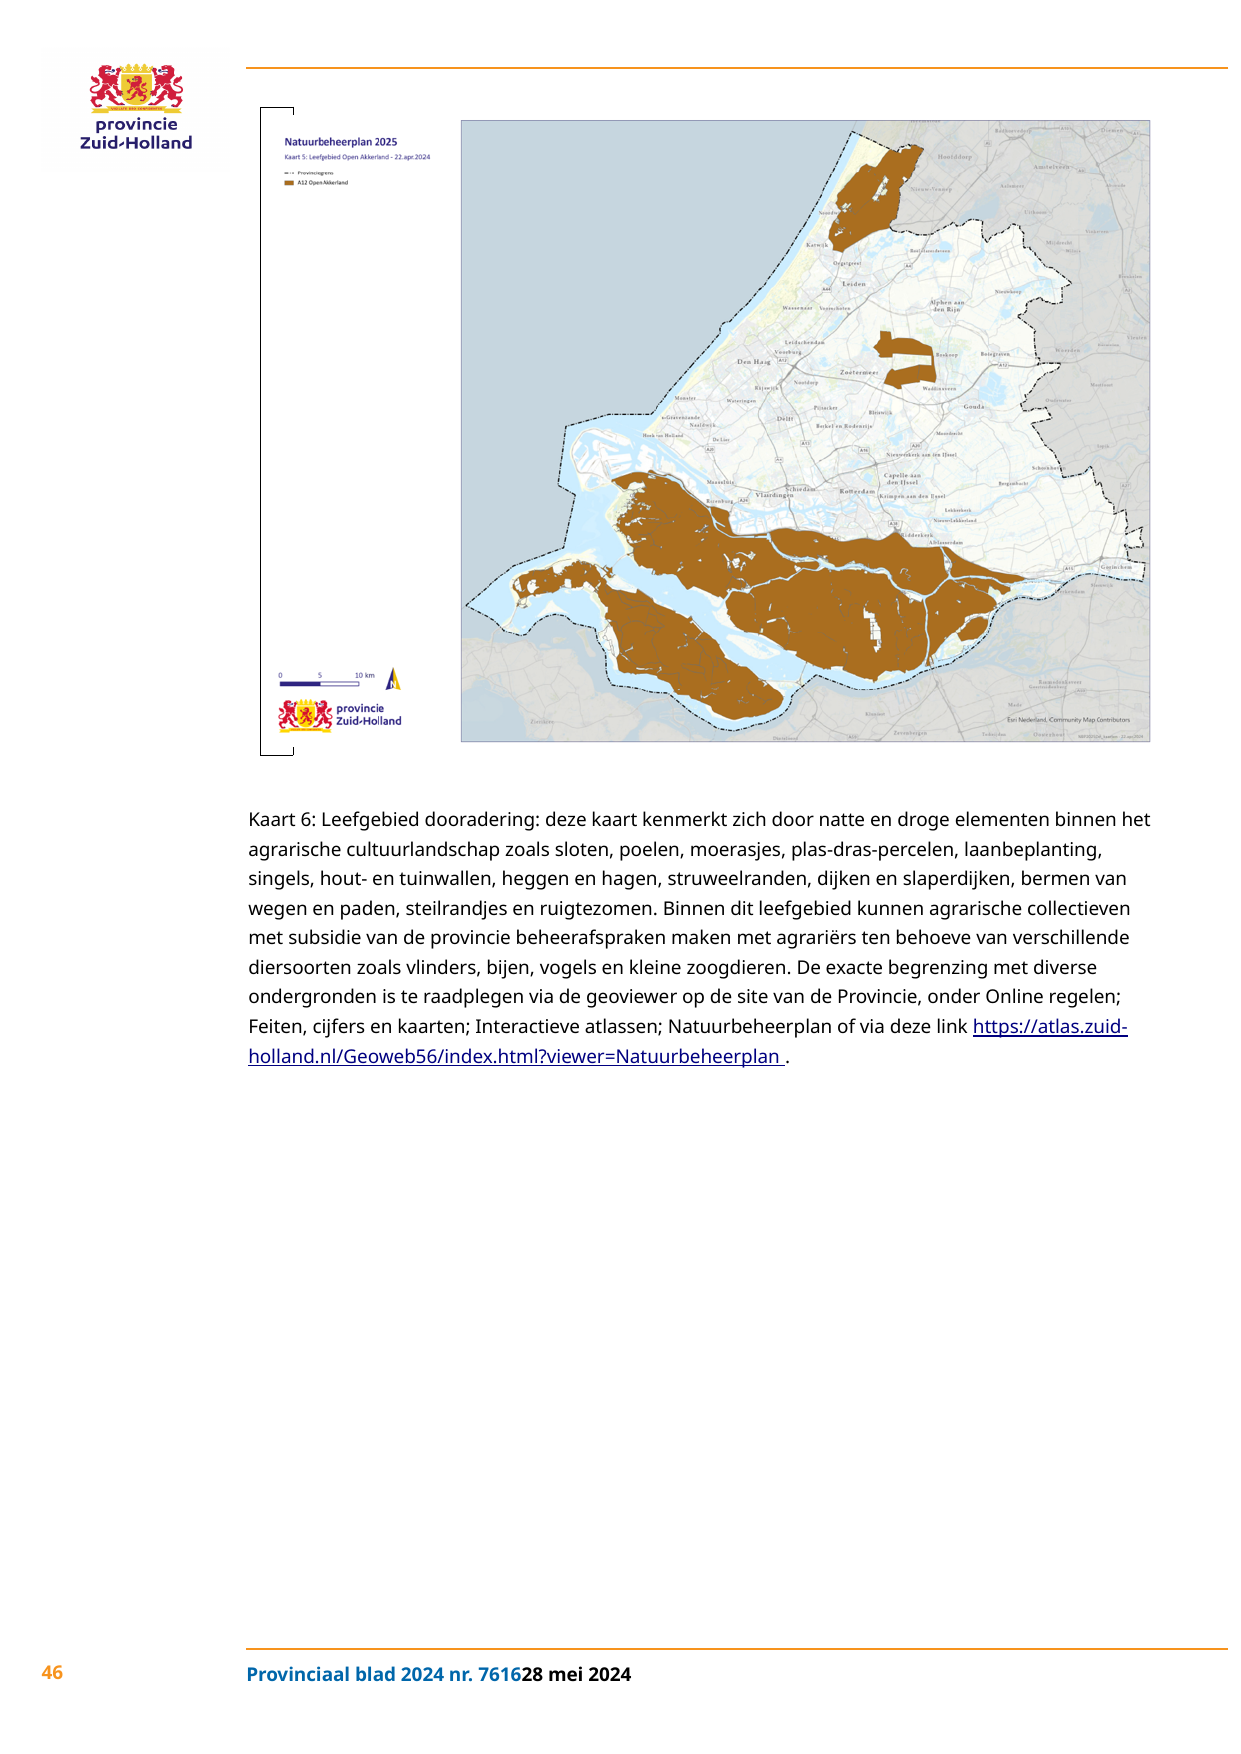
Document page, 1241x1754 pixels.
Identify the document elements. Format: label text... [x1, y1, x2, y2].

picture [268, 115, 1155, 747]
text Kaart 6: Leefgebied dooradering: deze kaart kenmerkt zich door natte en droge elementen binnen het agrarische cultuurlandschap zoals sloten, poelen, moerasjes, plas-dras-percelen, laanbeplanting, singels, hout- en tuinwallen, heggen en hagen, struweelranden, dijken en slaperdijken, bermen van wegen en paden, steilrandjes en ruigtezomen. Binnen dit leefgebied kunnen agrarische collectieven met subsidie van de provincie beheerafspraken maken met agrariërs ten behoeve van verschillende diersoorten zoals vlinders, bijen, vogels en kleine zoogdieren. De exacte begrenzing met diverse ondergronden is te raadplegen via de geoviewer op de site van de Provincie, onder Online regelen; Feiten, cijfers en kaarten; Interactieve atlassen; Natuurbeheerplan of via deze link https://atlas.zuid-holland.nl/Geoweb56/index.html?viewer=Natuurbeheerplan . [248, 806, 1152, 1069]
picture [41, 47, 231, 172]
